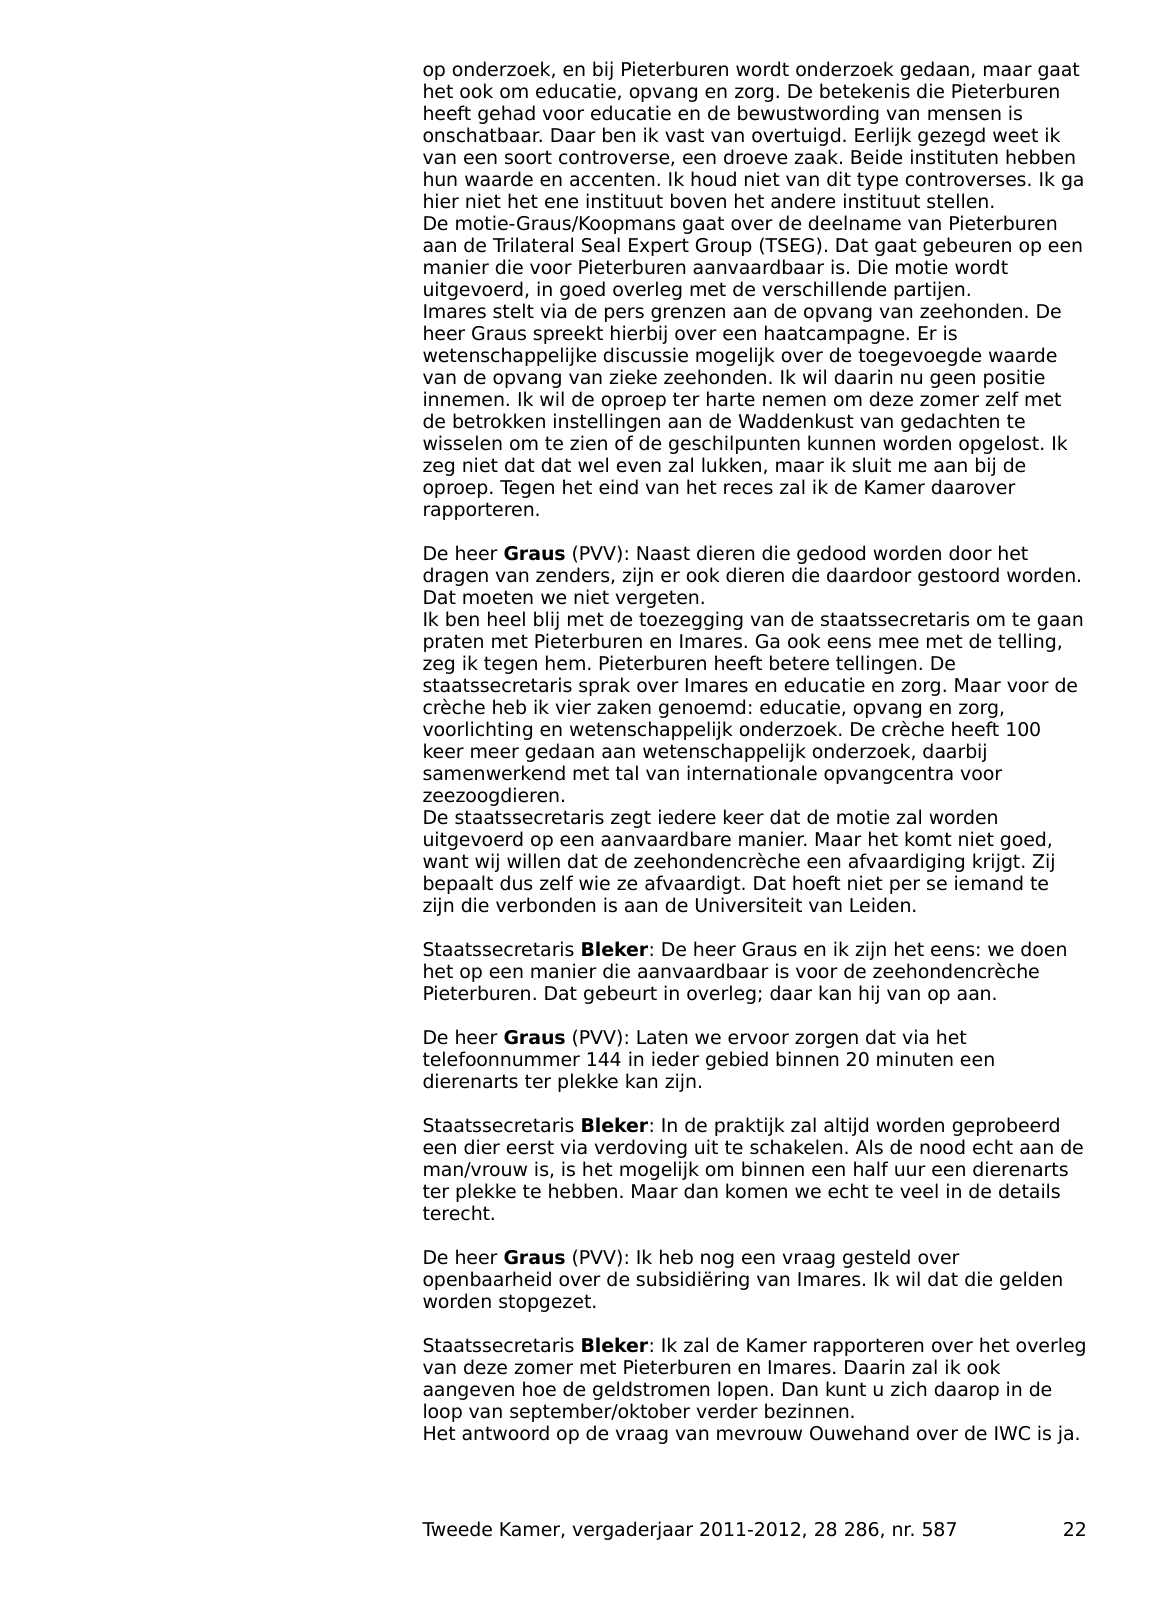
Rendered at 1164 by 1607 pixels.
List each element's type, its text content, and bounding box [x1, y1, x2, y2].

text De heer Graus (PVV): Naast dieren die gedood worden door het dragen van zenders, zijn er ook dieren die daardoor gestoord worden. Dat moeten we niet vergeten. [422, 543, 1087, 609]
text Het antwoord op de vraag van mevrouw Ouwehand over de IWC is ja. [422, 1423, 1087, 1445]
text Staatssecretaris Bleker: Ik zal de Kamer rapporteren over het overleg van deze zomer met Pieterburen en Imares. Daarin zal ik ook aangeven hoe de geldstromen lopen. Dan kunt u zich daarop in de loop van september/oktober verder bezinnen. [422, 1335, 1087, 1423]
text Staatssecretaris Bleker: De heer Graus en ik zijn het eens: we doen het op een manier die aanvaardbaar is voor de zeehondencrèche Pieterburen. Dat gebeurt in overleg; daar kan hij van op aan. [422, 939, 1087, 1004]
text Imares stelt via de pers grenzen aan de opvang van zeehonden. De heer Graus spreekt hierbij over een haatcampagne. Er is wetenschappelijke discussie mogelijk over de toegevoegde waarde van de opvang van zieke zeehonden. Ik wil daarin nu geen positie innemen. Ik wil de oproep ter harte nemen om deze zomer zelf met de betrokken instellingen aan de Waddenkust van gedachten te wisselen om te zien of de geschilpunten kunnen worden opgelost. Ik zeg niet dat dat wel even zal lukken, maar ik sluit me aan bij de oproep. Tegen het eind van het reces zal ik de Kamer daarover rapporteren. [422, 301, 1087, 521]
text De heer Graus (PVV): Laten we ervoor zorgen dat via het telefoonnummer 144 in ieder gebied binnen 20 minuten een dierenarts ter plekke kan zijn. [422, 1027, 1087, 1093]
text De heer Graus (PVV): Ik heb nog een vraag gesteld over openbaarheid over de subsidiëring van Imares. Ik wil dat die gelden worden stopgezet. [422, 1247, 1087, 1313]
text Ik ben heel blij met de toezegging van de staatssecretaris om te gaan praten met Pieterburen en Imares. Ga ook eens mee met de telling, zeg ik tegen hem. Pieterburen heeft betere tellingen. De staatssecretaris sprak over Imares en educatie en zorg. Maar voor de crèche heb ik vier zaken genoemd: educatie, opvang en zorg, voorlichting en wetenschappelijk onderzoek. De crèche heeft 100 keer meer gedaan aan wetenschappelijk onderzoek, daarbij samenwerkend met tal van internationale opvangcentra voor zeezoogdieren. [422, 609, 1087, 807]
text De staatssecretaris zegt iedere keer dat de motie zal worden uitgevoerd op een aanvaardbare manier. Maar het komt niet goed, want wij willen dat de zeehondencrèche een afvaardiging krijgt. Zij bepaalt dus zelf wie ze afvaardigt. Dat hoeft niet per se iemand te zijn die verbonden is aan de Universiteit van Leiden. [422, 807, 1087, 916]
text De motie-Graus/Koopmans gaat over de deelname van Pieterburen aan de Trilateral Seal Expert Group (TSEG). Dat gaat gebeuren op een manier die voor Pieterburen aanvaardbaar is. Die motie wordt uitgevoerd, in goed overleg met de verschillende partijen. [422, 213, 1087, 301]
text Staatssecretaris Bleker: In de praktijk zal altijd worden geprobeerd een dier eerst via verdoving uit te schakelen. Als de nood echt aan de man/vrouw is, is het mogelijk om binnen een half uur een dierenarts ter plekke te hebben. Maar dan komen we echt te veel in de details terecht. [422, 1115, 1087, 1225]
text op onderzoek, en bij Pieterburen wordt onderzoek gedaan, maar gaat het ook om educatie, opvang en zorg. De betekenis die Pieterburen heeft gehad voor educatie en de bewustwording van mensen is onschatbaar. Daar ben ik vast van overtuigd. Eerlijk gezegd weet ik van een soort controverse, een droeve zaak. Beide instituten hebben hun waarde en accenten. Ik houd niet van dit type controverses. Ik ga hier niet het ene instituut boven het andere instituut stellen. [422, 59, 1087, 213]
